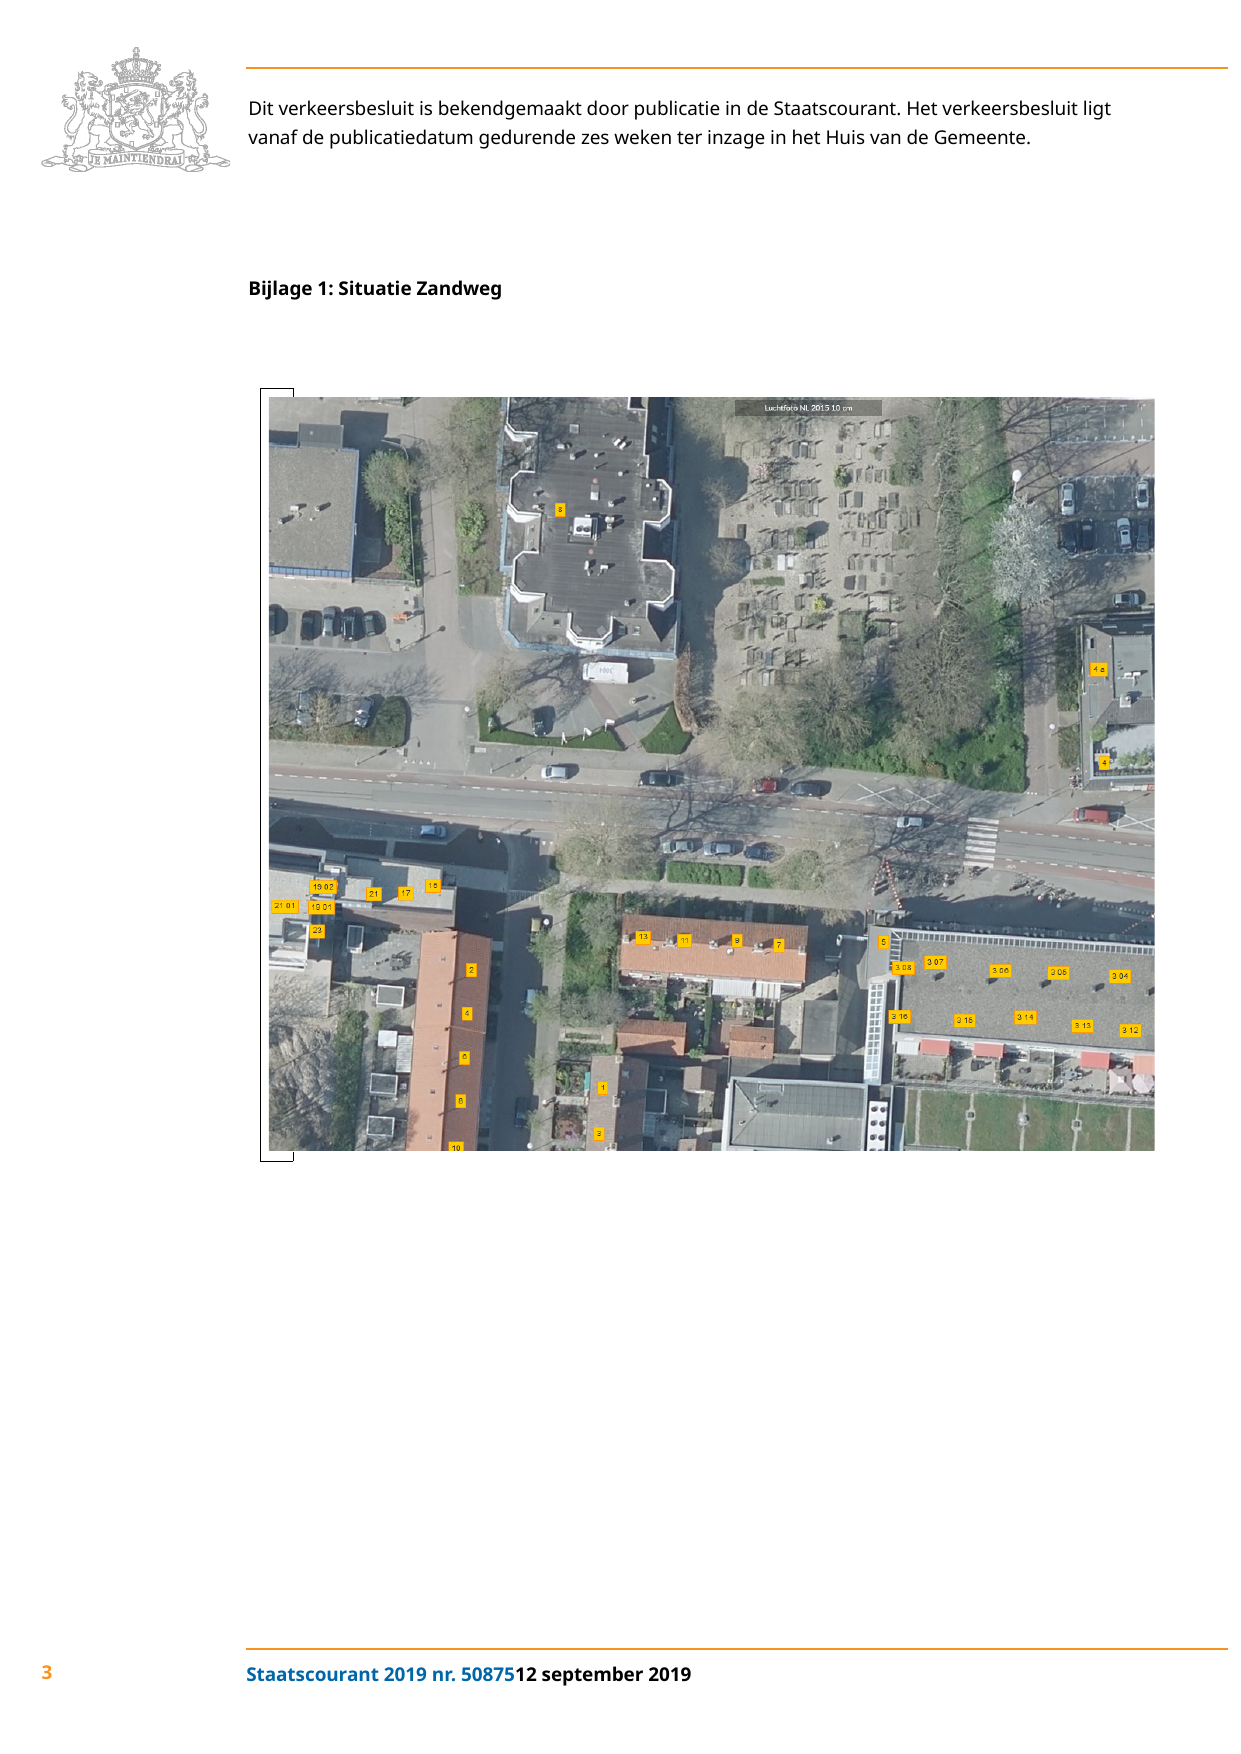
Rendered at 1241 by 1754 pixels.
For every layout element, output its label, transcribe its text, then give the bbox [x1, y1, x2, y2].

text Bijlage 1: Situatie Zandweg [248, 276, 1152, 301]
picture [268, 397, 1155, 1152]
picture [41, 47, 231, 172]
text Dit verkeersbesluit is bekendgemaakt door publicatie in de Staatscourant. Het verkeersbesluit ligt vanaf de publicatiedatum gedurende zes weken ter inzage in het Huis van de Gemeente. [248, 95, 1152, 150]
